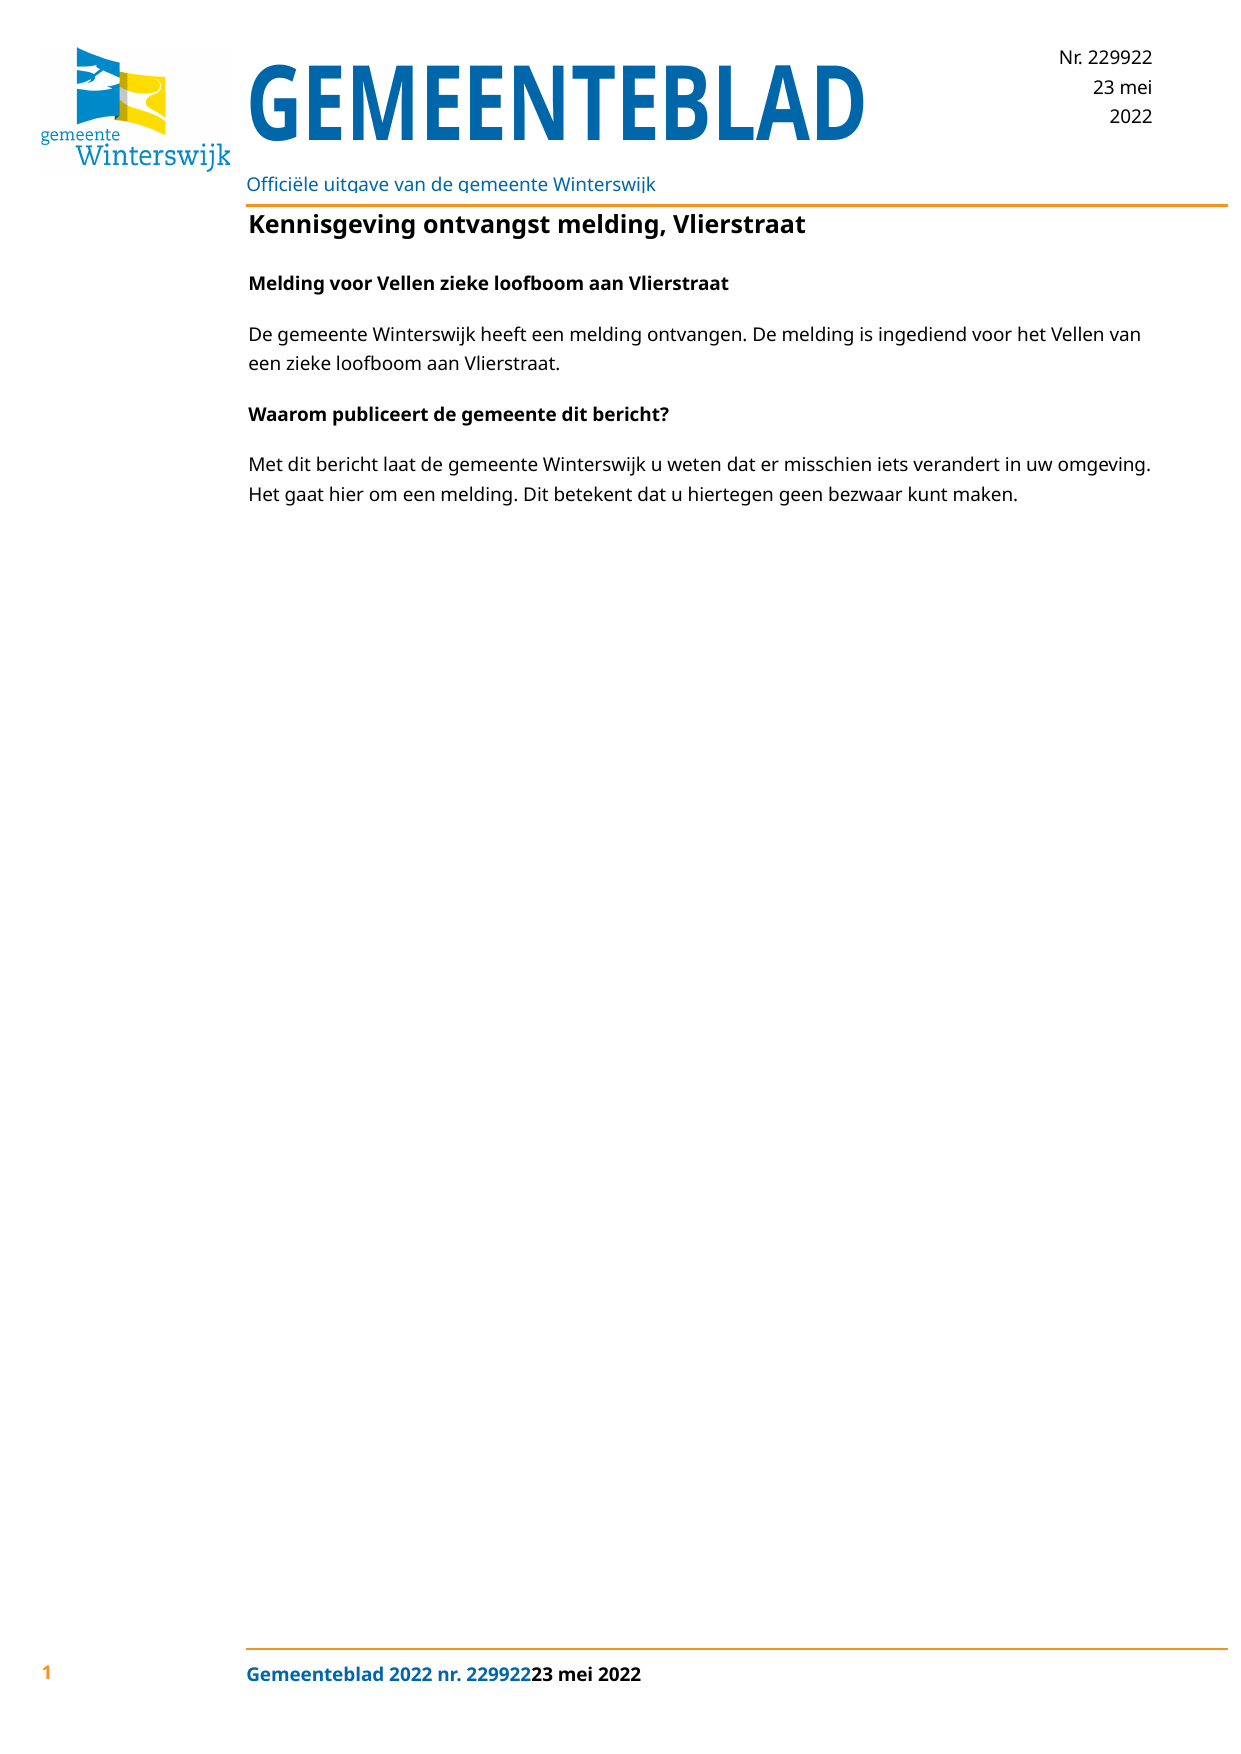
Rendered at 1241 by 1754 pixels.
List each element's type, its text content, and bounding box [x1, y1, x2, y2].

text Met dit bericht laat de gemeente Winterswijk u weten dat er misschien iets verandert in uw omgeving. Het gaat hier om een melding. Dit betekent dat u hiertegen geen bezwaar kunt maken. [248, 451, 1152, 506]
text De gemeente Winterswijk heeft een melding ontvangen. De melding is ingediend voor het Vellen van een zieke loofboom aan Vlierstraat. [248, 321, 1152, 376]
text Kennisgeving ontvangst melding, Vlierstraat [248, 207, 1152, 241]
text Waarom publiceert de gemeente dit bericht? [248, 401, 1152, 426]
text Melding voor Vellen zieke loofboom aan Vlierstraat [248, 270, 1152, 296]
picture [41, 47, 231, 172]
picture [225, 153, 231, 162]
